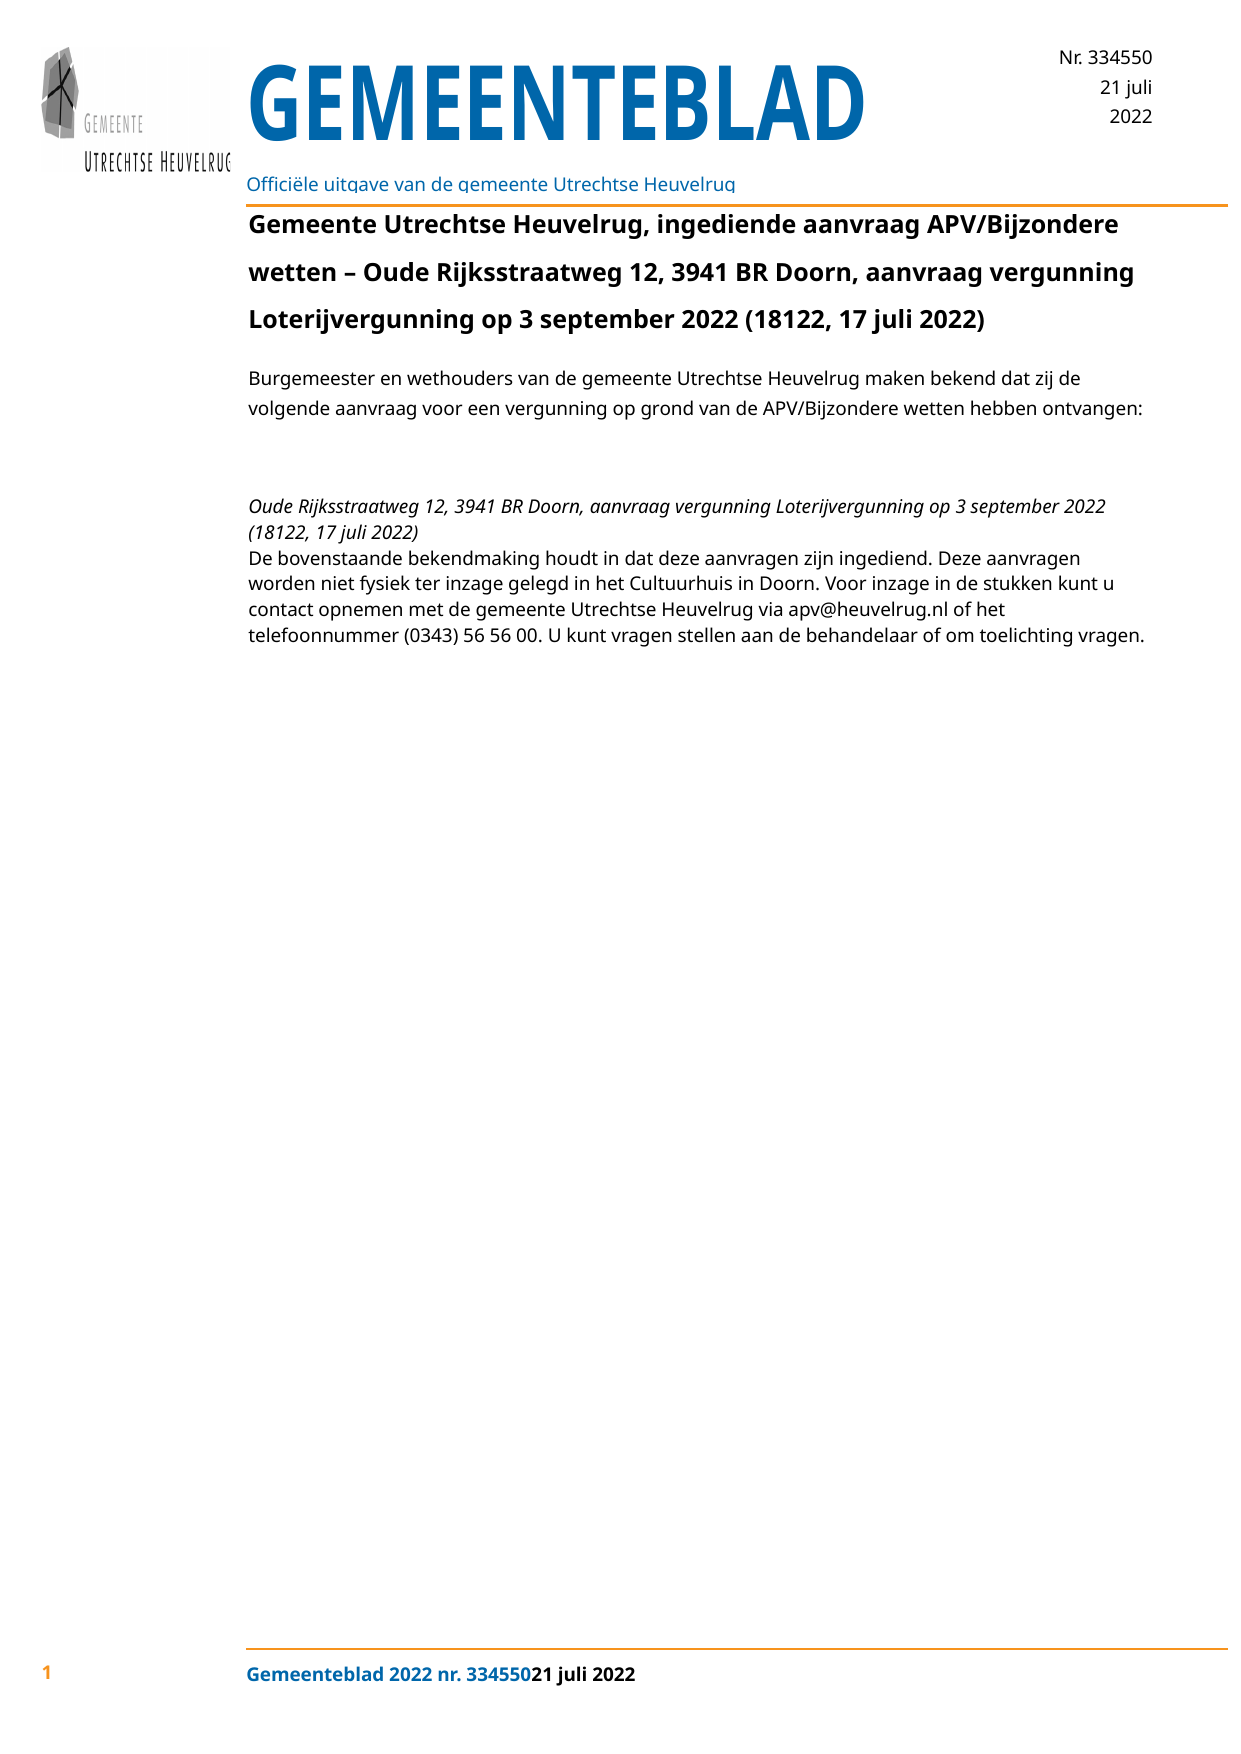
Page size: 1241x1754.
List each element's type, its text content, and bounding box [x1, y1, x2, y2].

text Oude Rijksstraatweg 12, 3941 BR Doorn, aanvraag vergunning Loterijvergunning op 3 september 2022 (18122, 17 juli 2022) [248, 493, 1152, 545]
text De bovenstaande bekendmaking houdt in dat deze aanvragen zijn ingediend. Deze aanvragen worden niet fysiek ter inzage gelegd in het Cultuurhuis in Doorn. Voor inzage in de stukken kunt u contact opnemen met de gemeente Utrechtse Heuvelrug via apv@heuvelrug.nl of het telefoonnummer (0343) 56 56 00. U kunt vragen stellen aan de behandelaar of om toelichting vragen. [248, 545, 1152, 648]
text Burgemeester en wethouders van de gemeente Utrechtse Heuvelrug maken bekend dat zij de volgende aanvraag voor een vergunning op grond van de APV/Bijzondere wetten hebben ontvangen: [248, 366, 1152, 421]
picture [41, 47, 231, 172]
text Gemeente Utrechtse Heuvelrug, ingediende aanvraag APV/Bijzondere wetten – Oude Rijksstraatweg 12, 3941 BR Doorn, aanvraag vergunning Loterijvergunning op 3 september 2022 (18122, 17 juli 2022) [248, 207, 1152, 336]
